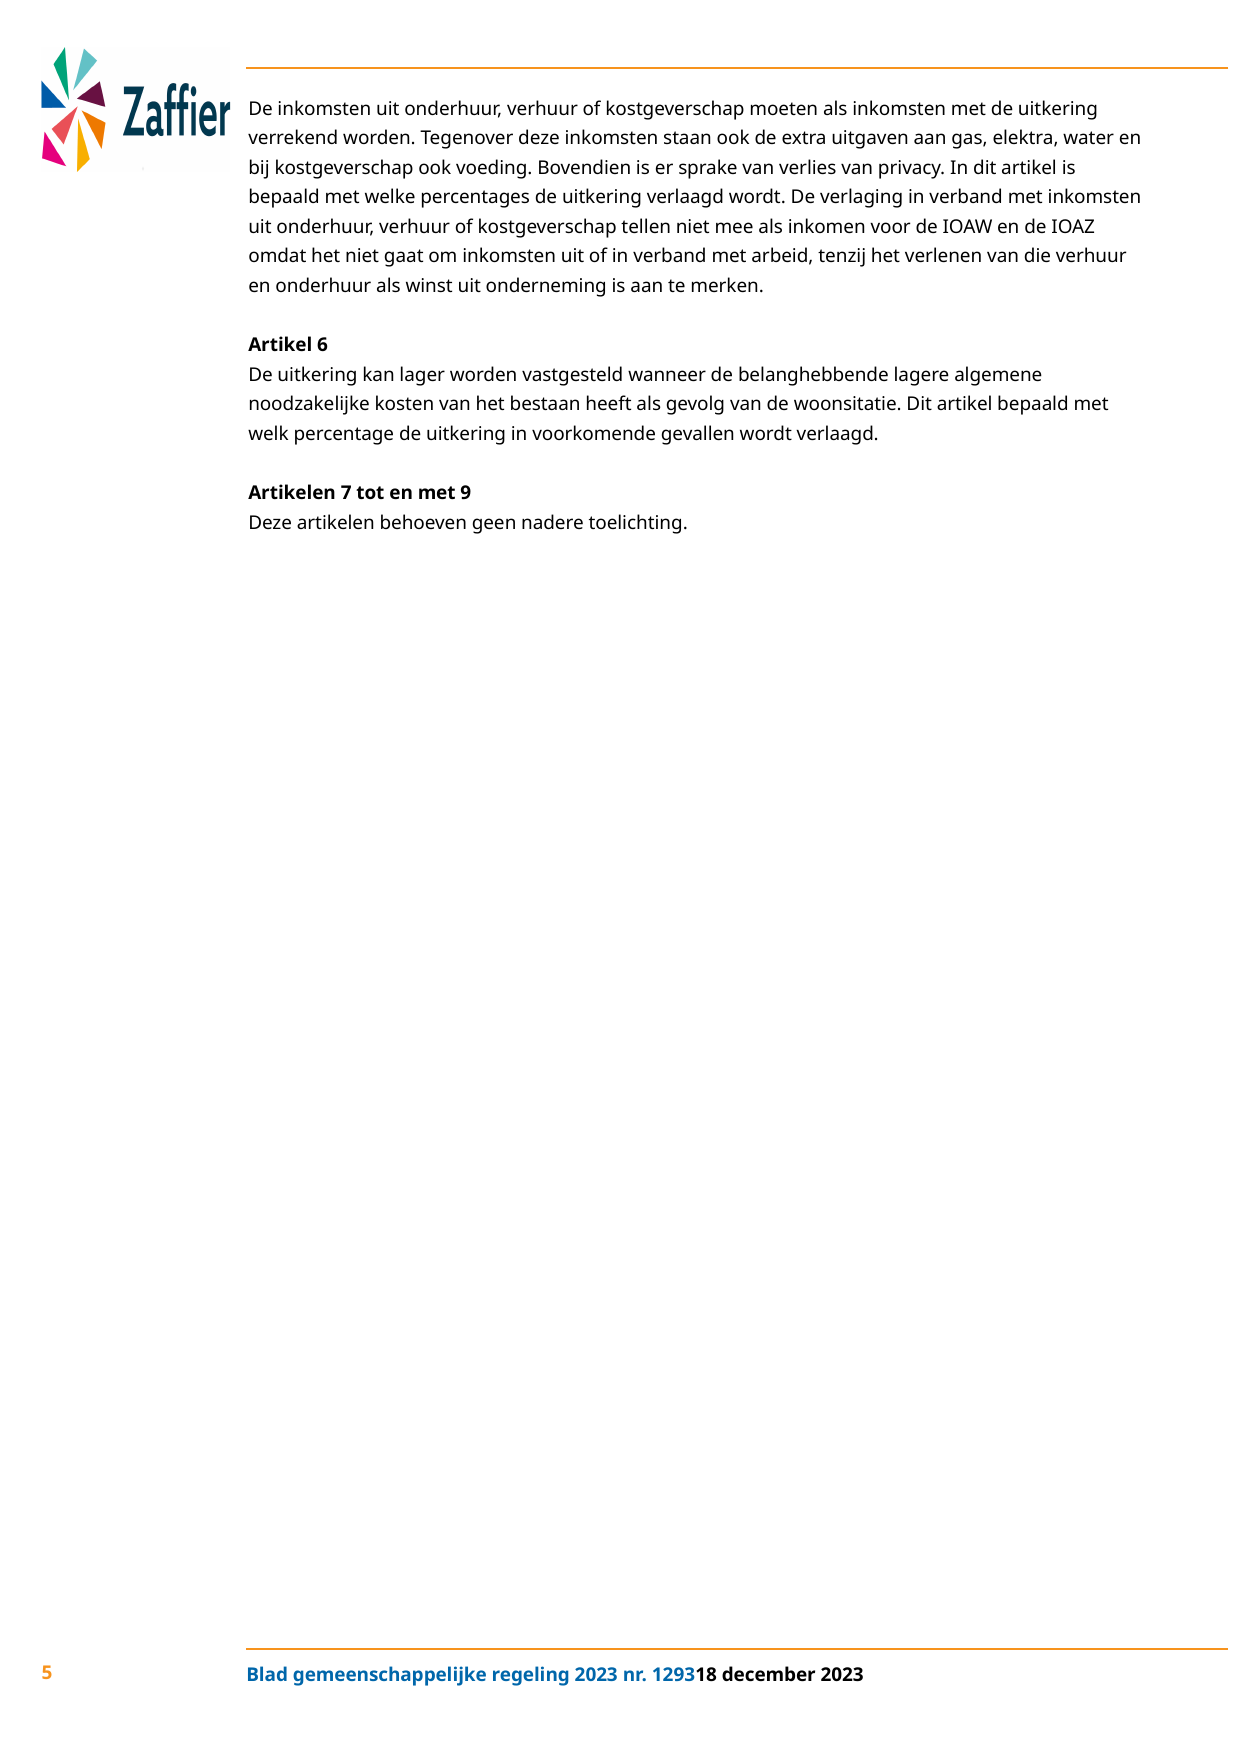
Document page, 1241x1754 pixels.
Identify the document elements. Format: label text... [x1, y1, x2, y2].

text De uitkering kan lager worden vastgesteld wanneer de belanghebbende lagere algemene noodzakelijke kosten van het bestaan heeft als gevolg van de woonsitatie. Dit artikel bepaald met welk percentage de uitkering in voorkomende gevallen wordt verlaagd. [248, 361, 1152, 446]
text Artikelen 7 tot en met 9 [248, 479, 1152, 505]
text Deze artikelen behoeven geen nadere toelichting. [248, 509, 1152, 535]
text De inkomsten uit onderhuur, verhuur of kostgeverschap moeten als inkomsten met de uitkering verrekend worden. Tegenover deze inkomsten staan ook de extra uitgaven aan gas, elektra, water en bij kostgeverschap ook voeding. Bovendien is er sprake van verlies van privacy. In dit artikel is bepaald met welke percentages de uitkering verlaagd wordt. De verlaging in verband met inkomsten uit onderhuur, verhuur of kostgeverschap tellen niet mee als inkomen voor de IOAW en de IOAZ omdat het niet gaat om inkomsten uit of in verband met arbeid, tenzij het verlenen van die verhuur en onderhuur als winst uit onderneming is aan te merken. [248, 95, 1152, 298]
picture [41, 47, 231, 172]
text Artikel 6 [248, 331, 1152, 357]
